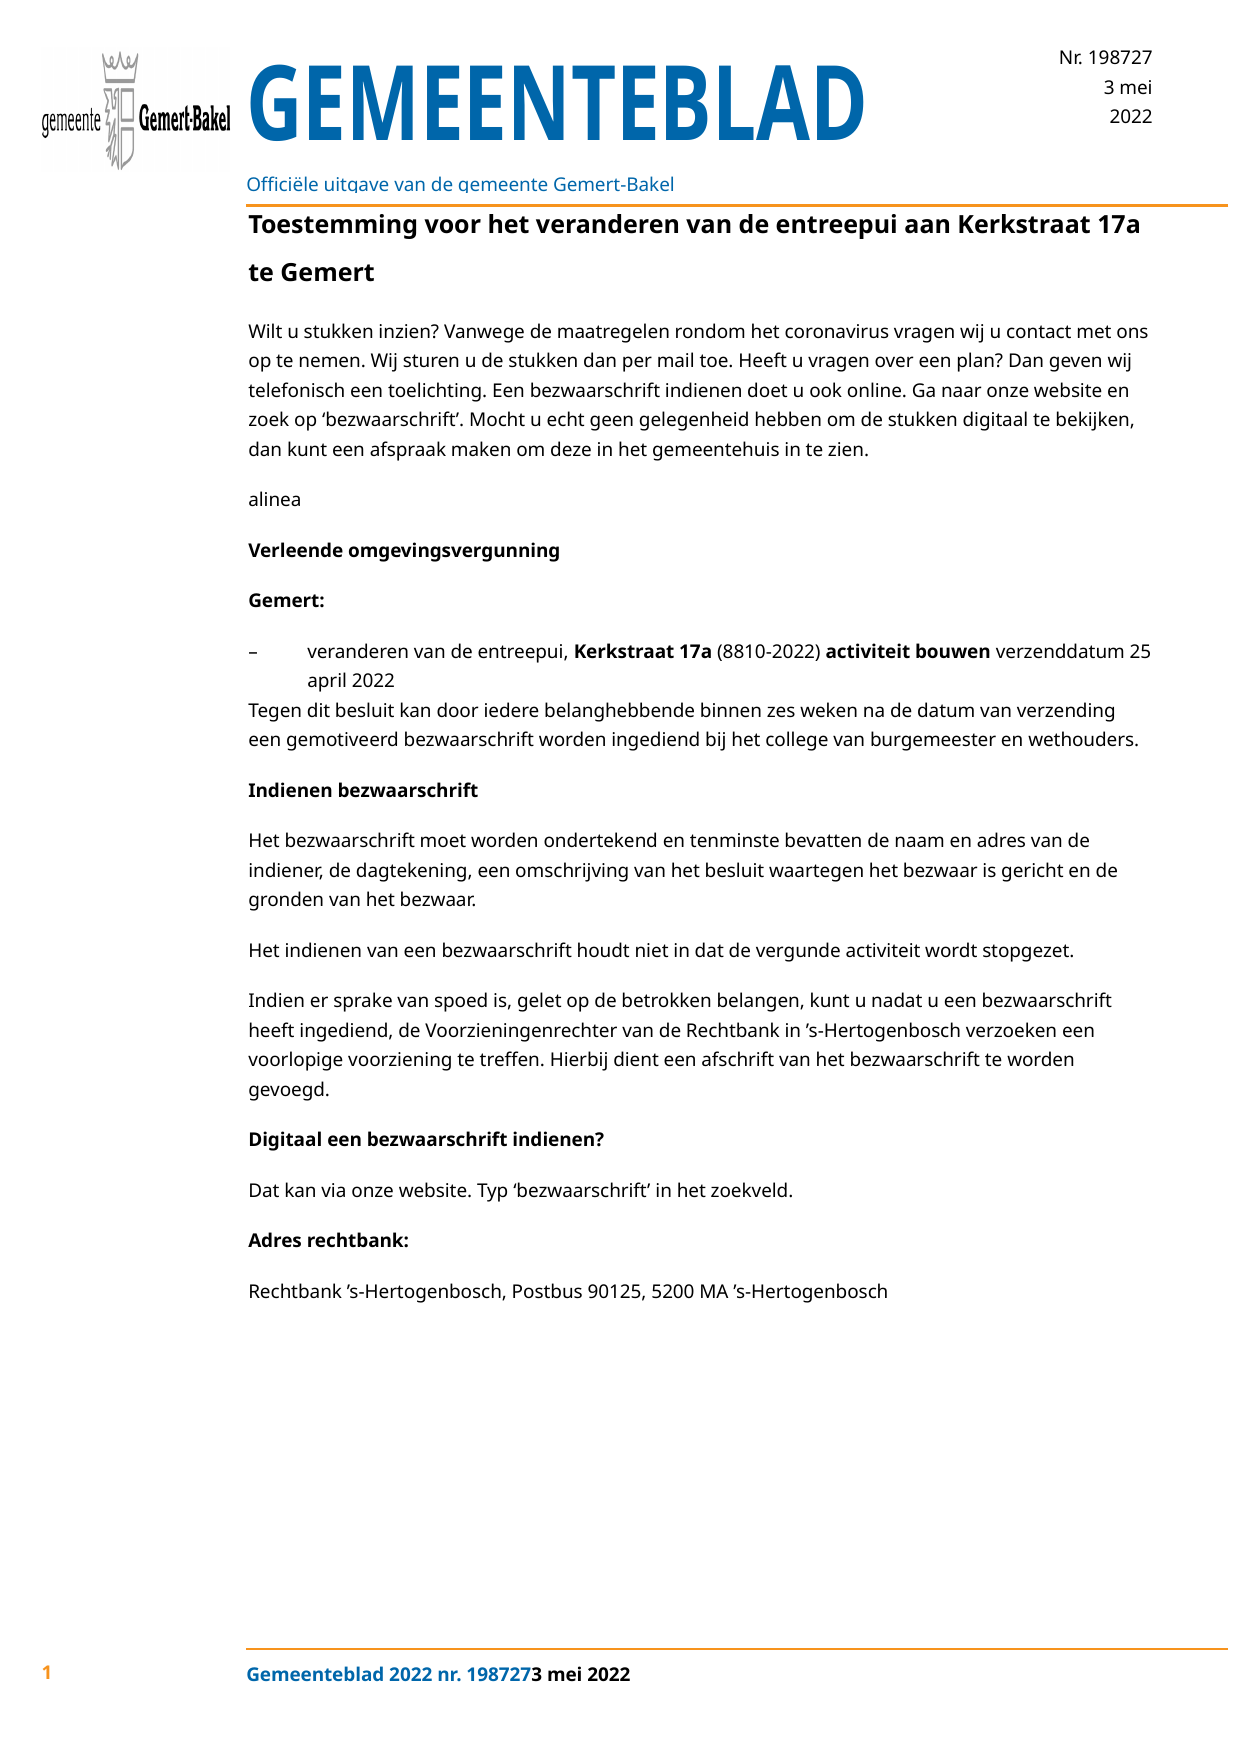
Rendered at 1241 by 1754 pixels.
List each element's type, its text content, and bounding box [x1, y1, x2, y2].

text Indienen bezwaarschrift [248, 777, 1152, 803]
text Tegen dit besluit kan door iedere belanghebbende binnen zes weken na de datum van verzending een gemotiveerd bezwaarschrift worden ingediend bij het college van burgemeester en wethouders. [248, 697, 1152, 752]
text Verleende omgevingsvergunning [248, 537, 1152, 563]
text Het indienen van een bezwaarschrift houdt niet in dat de vergunde activiteit wordt stopgezet. [248, 937, 1152, 963]
text Gemert: [248, 587, 1152, 613]
list veranderen van de entreepui, Kerkstraat 17a (8810-2022) activiteit bouwen verzenddatum 25 april 2022 [248, 638, 1152, 693]
text alinea [248, 487, 1152, 512]
text Indien er sprake van spoed is, gelet op de betrokken belangen, kunt u nadat u een bezwaarschrift heeft ingediend, de Voorzieningenrechter van de Rechtbank in ’s-Hertogenbosch verzoeken een voorlopige voorziening te treffen. Hierbij dient een afschrift van het bezwaarschrift te worden gevoegd. [248, 987, 1152, 1102]
text Het bezwaarschrift moet worden ondertekend en tenminste bevatten de naam en adres van de indiener, de dagtekening, een omschrijving van het besluit waartegen het bezwaar is gericht en de gronden van het bezwaar. [248, 827, 1152, 912]
text Toestemming voor het veranderen van de entreepui aan Kerkstraat 17a te Gemert [248, 207, 1152, 288]
text Rechtbank ’s-Hertogenbosch, Postbus 90125, 5200 MA ’s-Hertogenbosch [248, 1278, 1152, 1304]
text Wilt u stukken inzien? Vanwege de maatregelen rondom het coronavirus vragen wij u contact met ons op te nemen. Wij sturen u de stukken dan per mail toe. Heeft u vragen over een plan? Dan geven wij telefonisch een toelichting. Een bezwaarschrift indienen doet u ook online. Ga naar onze website en zoek op ‘bezwaarschrift’. Mocht u echt geen gelegenheid hebben om de stukken digitaal te bekijken, dan kunt een afspraak maken om deze in het gemeentehuis in te zien. [248, 318, 1152, 462]
text Digitaal een bezwaarschrift indienen? [248, 1127, 1152, 1152]
text Dat kan via onze website. Typ ‘bezwaarschrift’ in het zoekveld. [248, 1177, 1152, 1203]
picture [41, 47, 231, 172]
text Adres rechtbank: [248, 1227, 1152, 1253]
